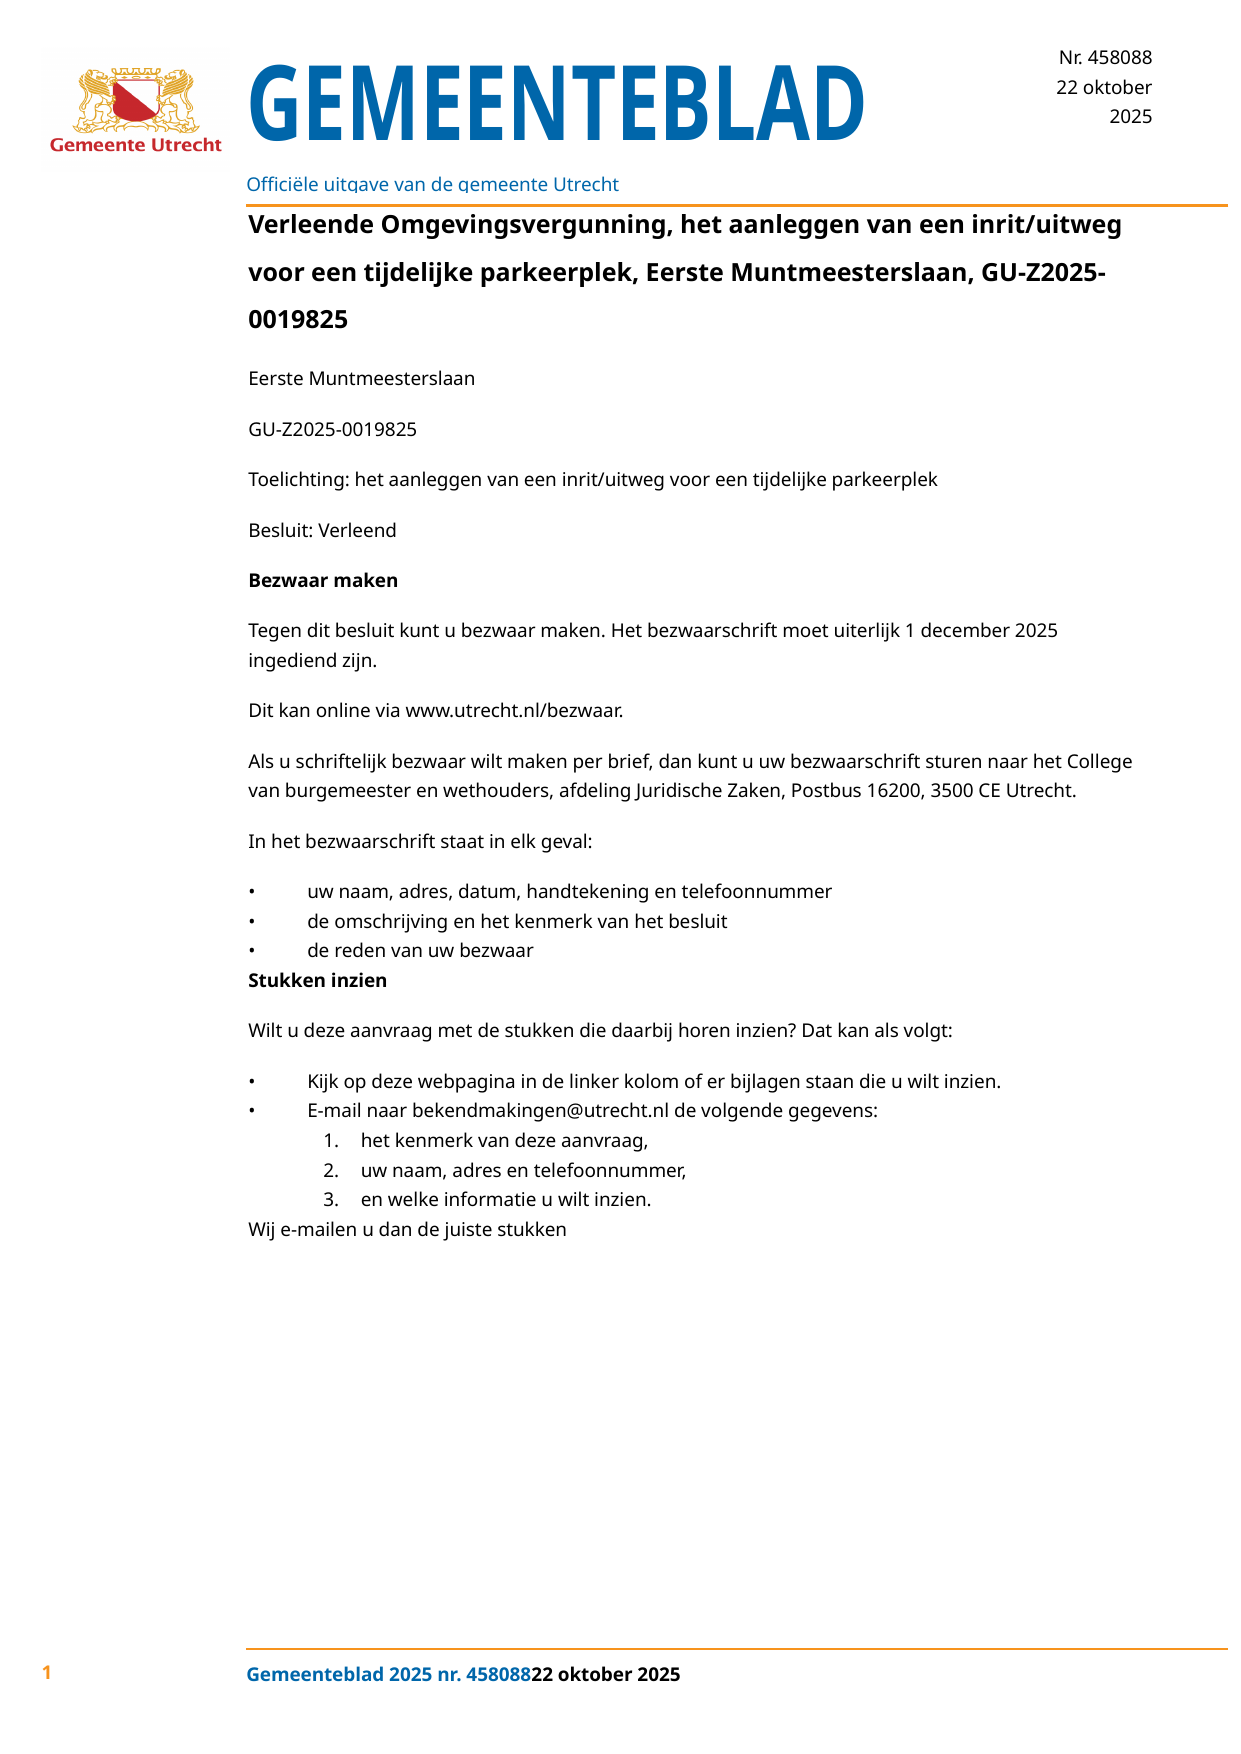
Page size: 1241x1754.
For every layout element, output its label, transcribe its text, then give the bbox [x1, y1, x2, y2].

text Wij e-mailen u dan de juiste stukken [248, 1216, 1152, 1242]
text Eerste Muntmeesterslaan [248, 366, 1152, 391]
list uw naam, adres, datum, handtekening en telefoonnummer [248, 878, 1152, 904]
text Bezwaar maken [248, 567, 1152, 593]
list de reden van uw bezwaar [248, 938, 1152, 963]
text Besluit: Verleend [248, 517, 1152, 542]
list het kenmerk van deze aanvraag, [323, 1127, 1152, 1153]
text Verleende Omgevingsvergunning, het aanleggen van een inrit/uitweg voor een tijdelijke parkeerplek, Eerste Muntmeesterslaan, GU-Z2025-0019825 [248, 207, 1152, 336]
text Toelichting: het aanleggen van een inrit/uitweg voor een tijdelijke parkeerplek [248, 466, 1152, 492]
list de omschrijving en het kenmerk van het besluit [248, 908, 1152, 934]
text Tegen dit besluit kunt u bezwaar maken. Het bezwaarschrift moet uiterlijk 1 december 2025 ingediend zijn. [248, 618, 1152, 673]
list en welke informatie u wilt inzien. [323, 1186, 1152, 1212]
text Wilt u deze aanvraag met de stukken die daarbij horen inzien? Dat kan als volgt: [248, 1018, 1152, 1043]
text Stukken inzien [248, 967, 1152, 993]
list Kijk op deze webpagina in de linker kolom of er bijlagen staan die u wilt inzien. [248, 1068, 1152, 1094]
picture [41, 47, 231, 172]
list uw naam, adres en telefoonnummer, [323, 1157, 1152, 1182]
text Dit kan online via www.utrecht.nl/bezwaar. [248, 698, 1152, 723]
text Als u schriftelijk bezwaar wilt maken per brief, dan kunt u uw bezwaarschrift sturen naar het College van burgemeester en wethouders, afdeling Juridische Zaken, Postbus 16200, 3500 CE Utrecht. [248, 748, 1152, 803]
list E-mail naar bekendmakingen@utrecht.nl de volgende gegevens: [248, 1098, 1152, 1123]
text In het bezwaarschrift staat in elk geval: [248, 828, 1152, 854]
text GU-Z2025-0019825 [248, 416, 1152, 442]
